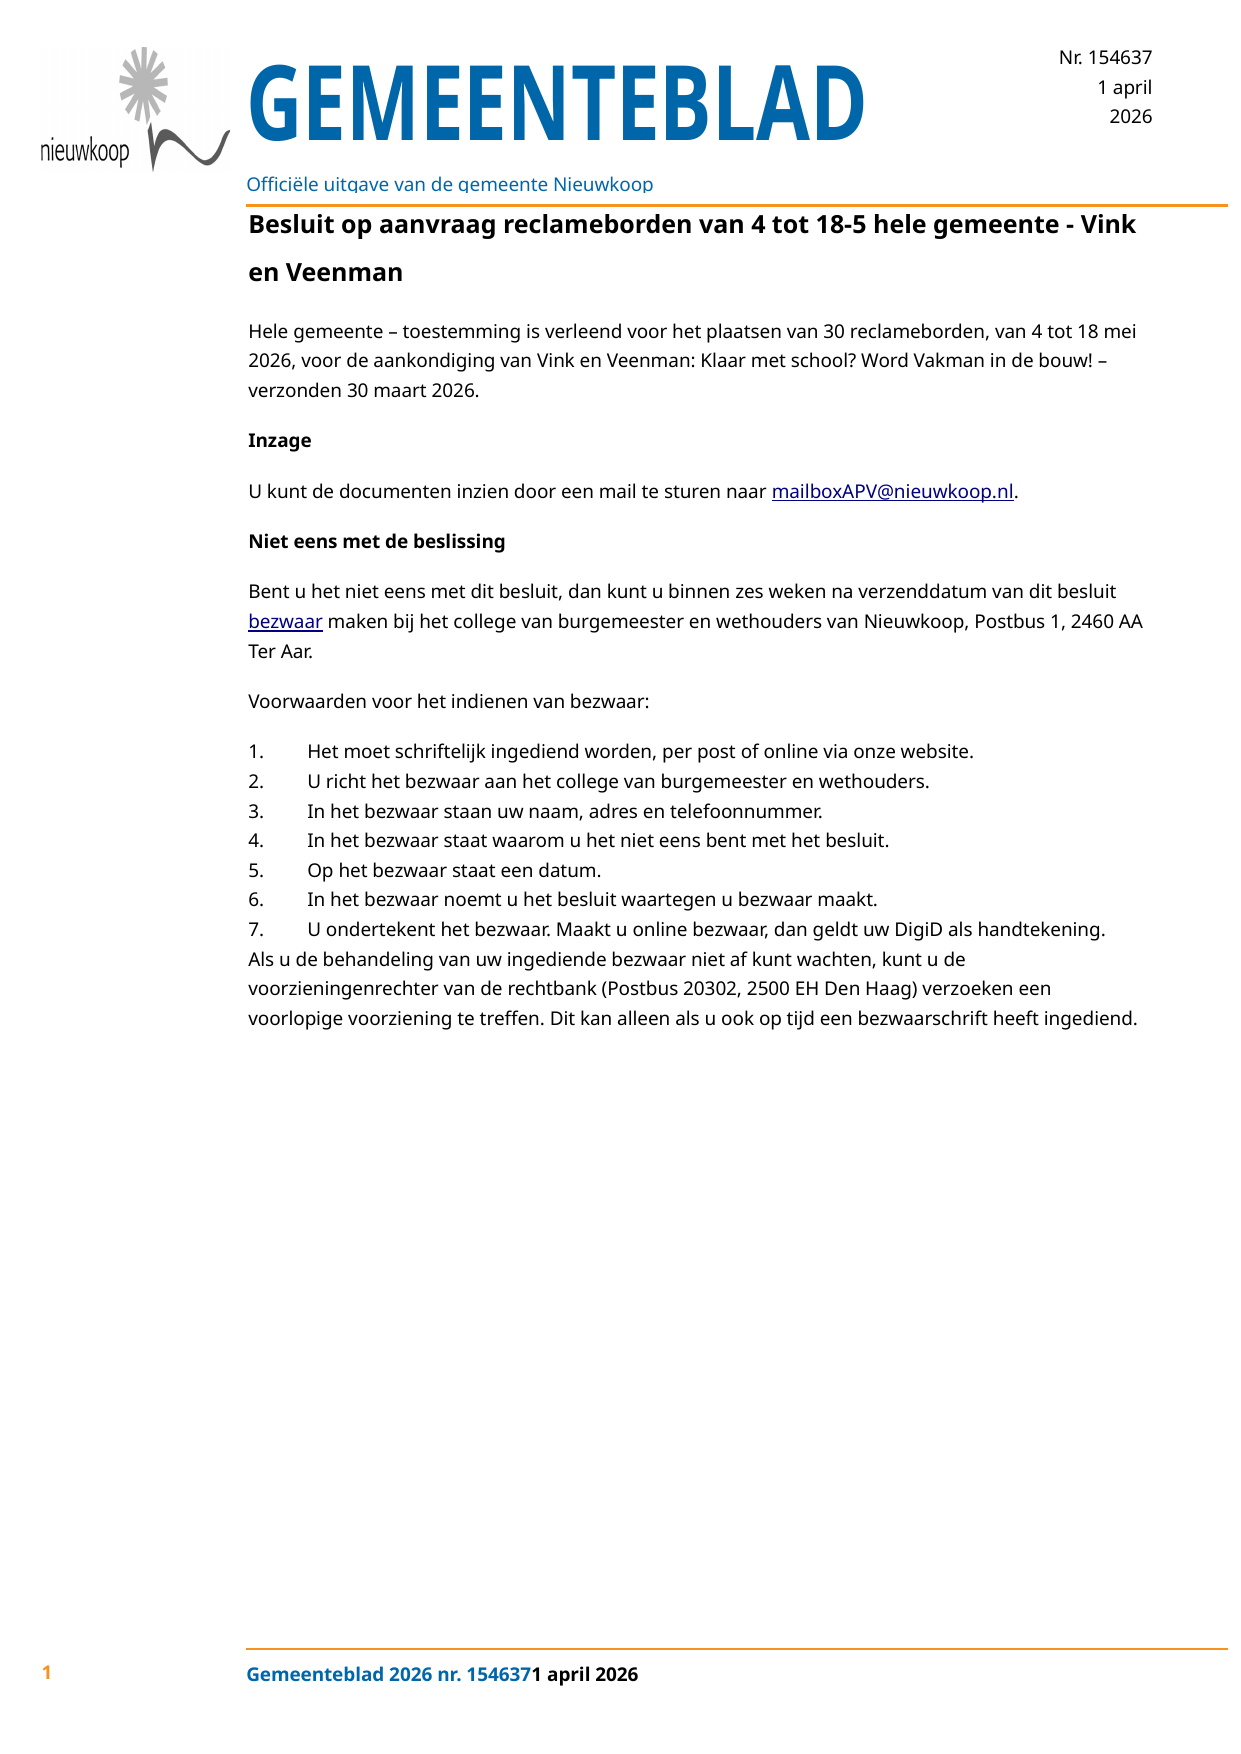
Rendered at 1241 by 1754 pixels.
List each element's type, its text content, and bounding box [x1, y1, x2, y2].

list Op het bezwaar staat een datum. [248, 857, 1152, 883]
text Niet eens met de beslissing [248, 528, 1152, 554]
picture [41, 47, 231, 172]
list In het bezwaar staan uw naam, adres en telefoonnummer. [248, 798, 1152, 824]
list U richt het bezwaar aan het college van burgemeester en wethouders. [248, 768, 1152, 794]
list Het moet schriftelijk ingediend worden, per post of online via onze website. [248, 739, 1152, 764]
list In het bezwaar noemt u het besluit waartegen u bezwaar maakt. [248, 887, 1152, 912]
text Inzage [248, 427, 1152, 453]
text Besluit op aanvraag reclameborden van 4 tot 18-5 hele gemeente - Vink en Veenman [248, 207, 1152, 288]
text U kunt de documenten inzien door een mail te sturen naar mailboxAPV@nieuwkoop.nl. [248, 478, 1152, 504]
text Voorwaarden voor het indienen van bezwaar: [248, 688, 1152, 714]
text Als u de behandeling van uw ingediende bezwaar niet af kunt wachten, kunt u de voorzieningenrechter van de rechtbank (Postbus 20302, 2500 EH Den Haag) verzoeken een voorlopige voorziening te treffen. Dit kan alleen als u ook op tijd een bezwaarschrift heeft ingediend. [248, 946, 1152, 1031]
list U ondertekent het bezwaar. Maakt u online bezwaar, dan geldt uw DigiD als handtekening. [248, 916, 1152, 942]
list In het bezwaar staat waarom u het niet eens bent met het besluit. [248, 827, 1152, 853]
text Hele gemeente – toestemming is verleend voor het plaatsen van 30 reclameborden, van 4 tot 18 mei 2026, voor de aankondiging van Vink en Veenman: Klaar met school? Word Vakman in de bouw! – verzonden 30 maart 2026. [248, 318, 1152, 403]
text Bent u het niet eens met dit besluit, dan kunt u binnen zes weken na verzenddatum van dit besluit bezwaar maken bij het college van burgemeester en wethouders van Nieuwkoop, Postbus 1, 2460 AA Ter Aar. [248, 579, 1152, 664]
